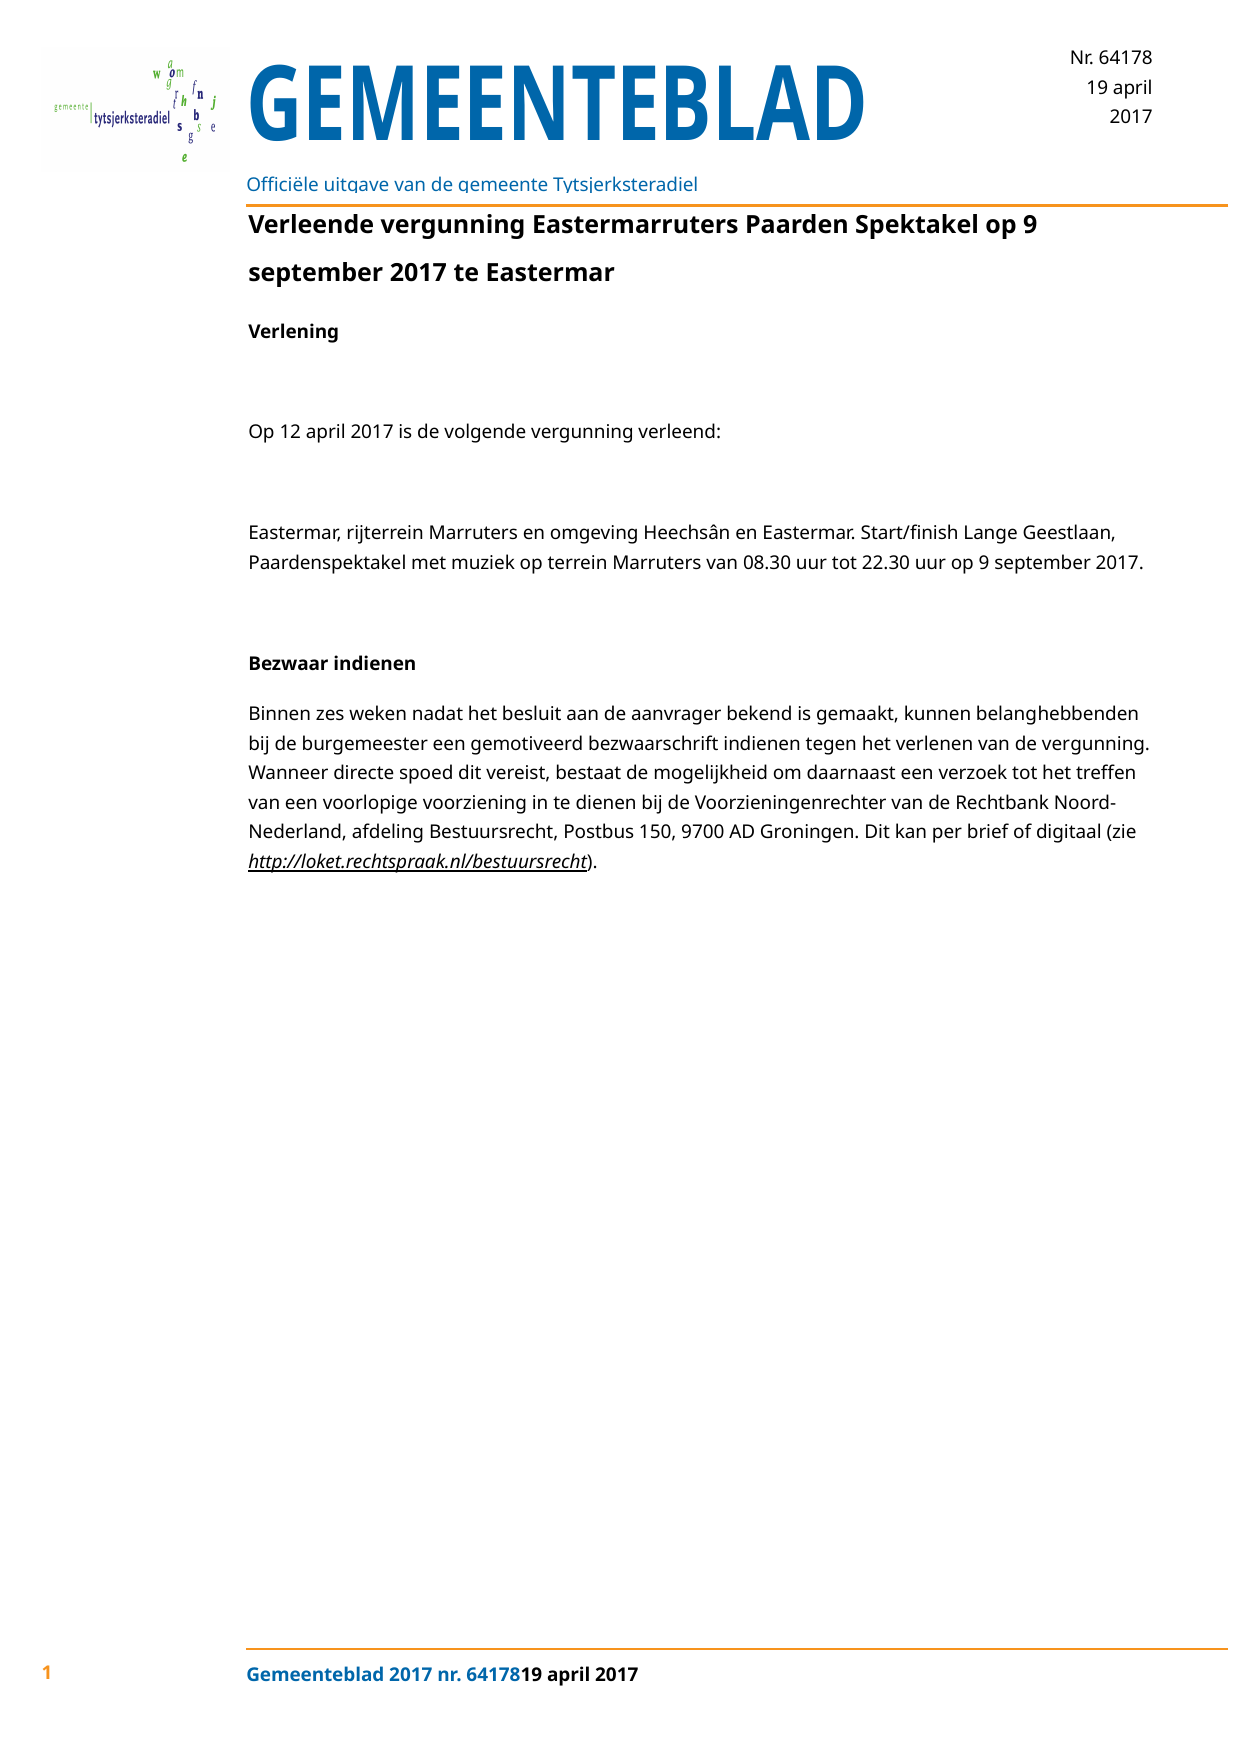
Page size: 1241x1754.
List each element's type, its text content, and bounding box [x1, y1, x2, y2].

text Verleende vergunning Eastermarruters Paarden Spektakel op 9 september 2017 te Eastermar [248, 207, 1152, 288]
text Op 12 april 2017 is de volgende vergunning ver­leend: [248, 419, 1152, 444]
text Bezwaar indienen [248, 650, 1152, 676]
text Binnen zes weken nadat het besluit aan de aanvrager bekend is gemaakt, kunnen belang­hebbenden bij de burgemeester een gemotiveerd bezwaarschrift indienen tegen het verlenen van de ver­gunning. Wanneer directe spoed dit vereist, bestaat de mogelijkheid om daarnaast een verzoek tot het treffen van een voorlopige voorziening in te dienen bij de Voorzieningenrechter van de Rechtbank Noord-Nederland, afdeling Bestuursrecht, Postbus 150, 9700 AD Groningen. Dit kan per brief of digitaal (zie http://loket.rechtspraak.nl/bestuursrecht). [248, 700, 1152, 874]
text Verlening [248, 318, 1152, 344]
text Eastermar, rijterrein Marruters en omgeving Heechsân en Eastermar. Start/finish Lange Geestlaan, Paardenspektakel met muziek op terrein Marruters van 08.30 uur tot 22.30 uur op 9 september 2017. [248, 519, 1152, 575]
picture [41, 47, 231, 172]
